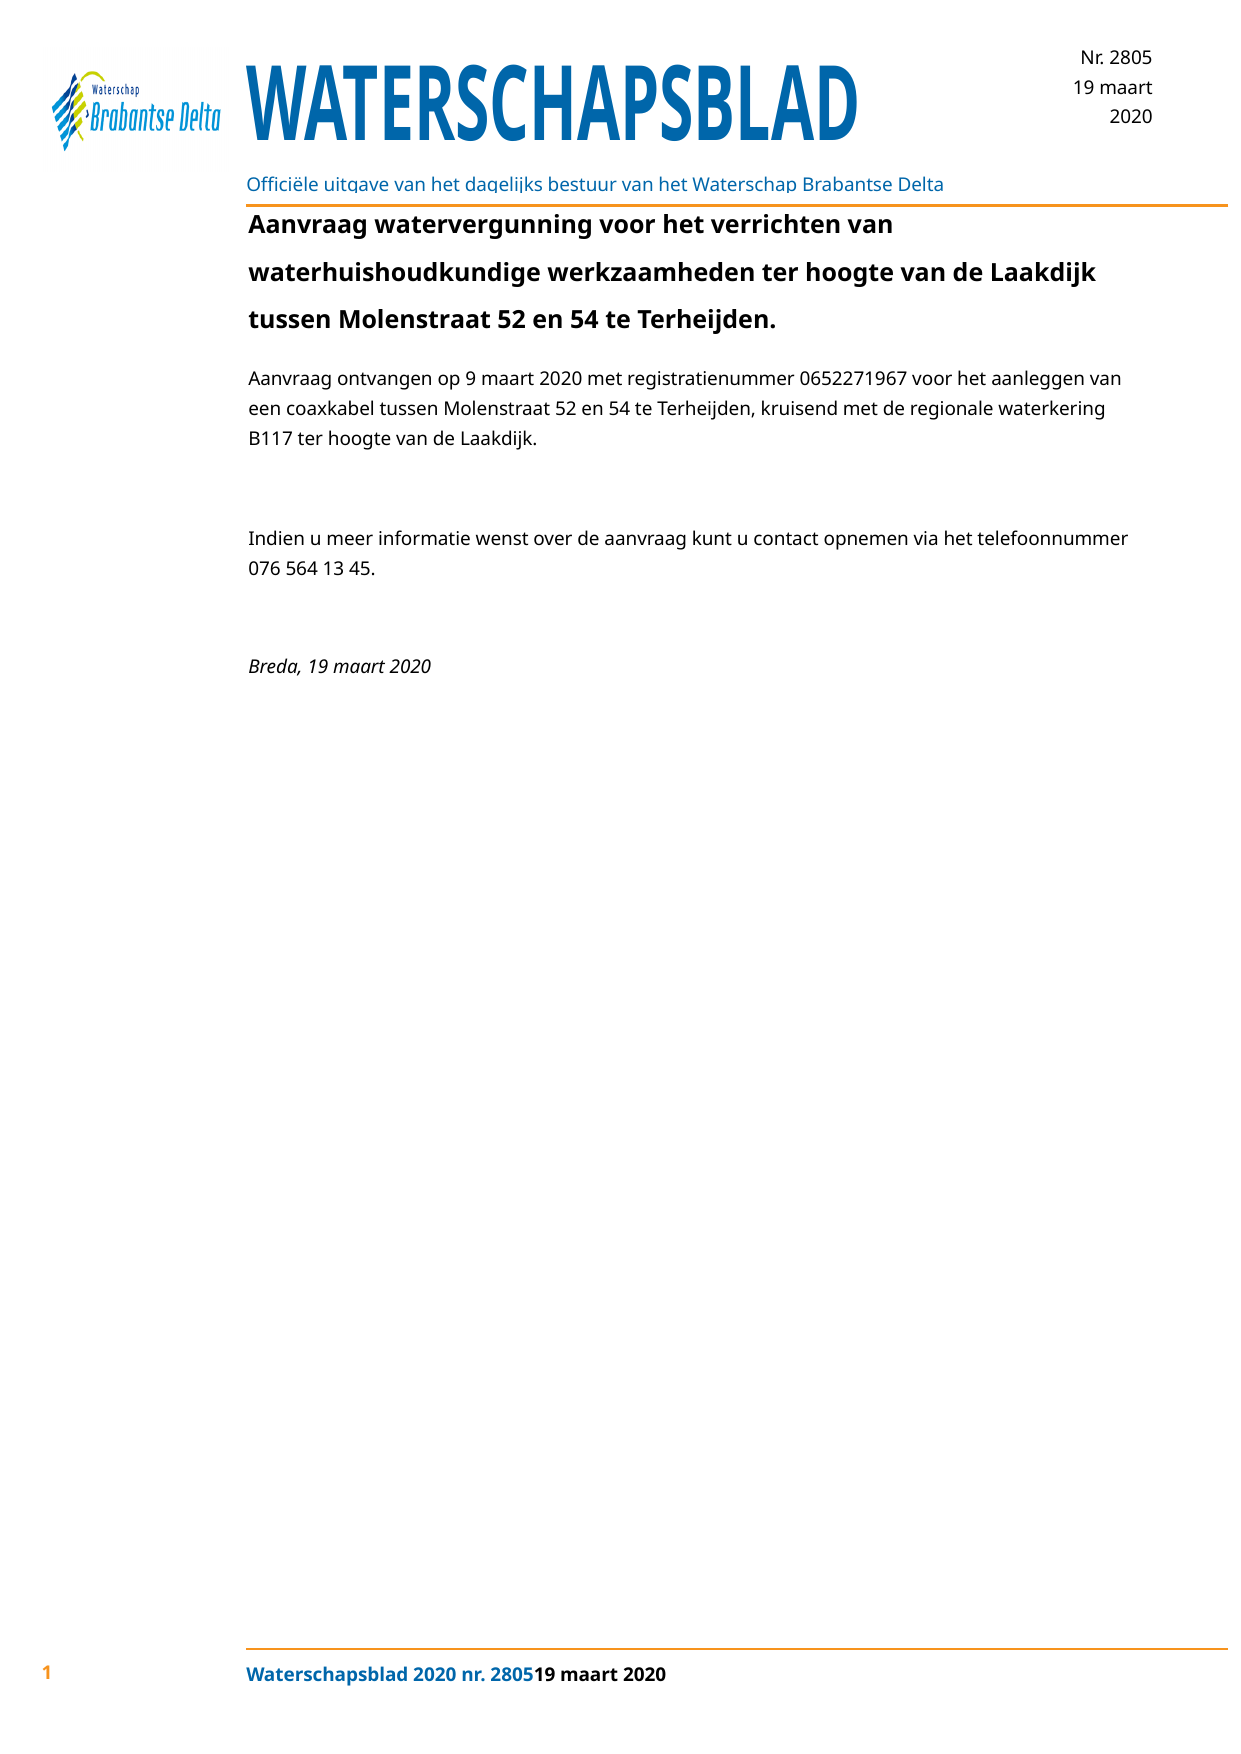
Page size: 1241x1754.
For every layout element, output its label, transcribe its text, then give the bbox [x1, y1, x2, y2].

text Indien u meer informatie wenst over de aanvraag kunt u contact opnemen via het telefoonnummer 076 564 13 45. [248, 526, 1152, 581]
text Aanvraag watervergunning voor het verrichten van waterhuishoudkundige werkzaamheden ter hoogte van de Laakdijk tussen Molenstraat 52 en 54 te Terheijden. [248, 207, 1152, 336]
text Breda, 19 maart 2020 [248, 653, 1152, 679]
picture [41, 47, 231, 172]
text Aanvraag ontvangen op 9 maart 2020 met registratienummer 0652271967 voor het aanleggen van een coaxkabel tussen Molenstraat 52 en 54 te Terheijden, kruisend met de regionale waterkering B117 ter hoogte van de Laakdijk. [248, 366, 1152, 450]
